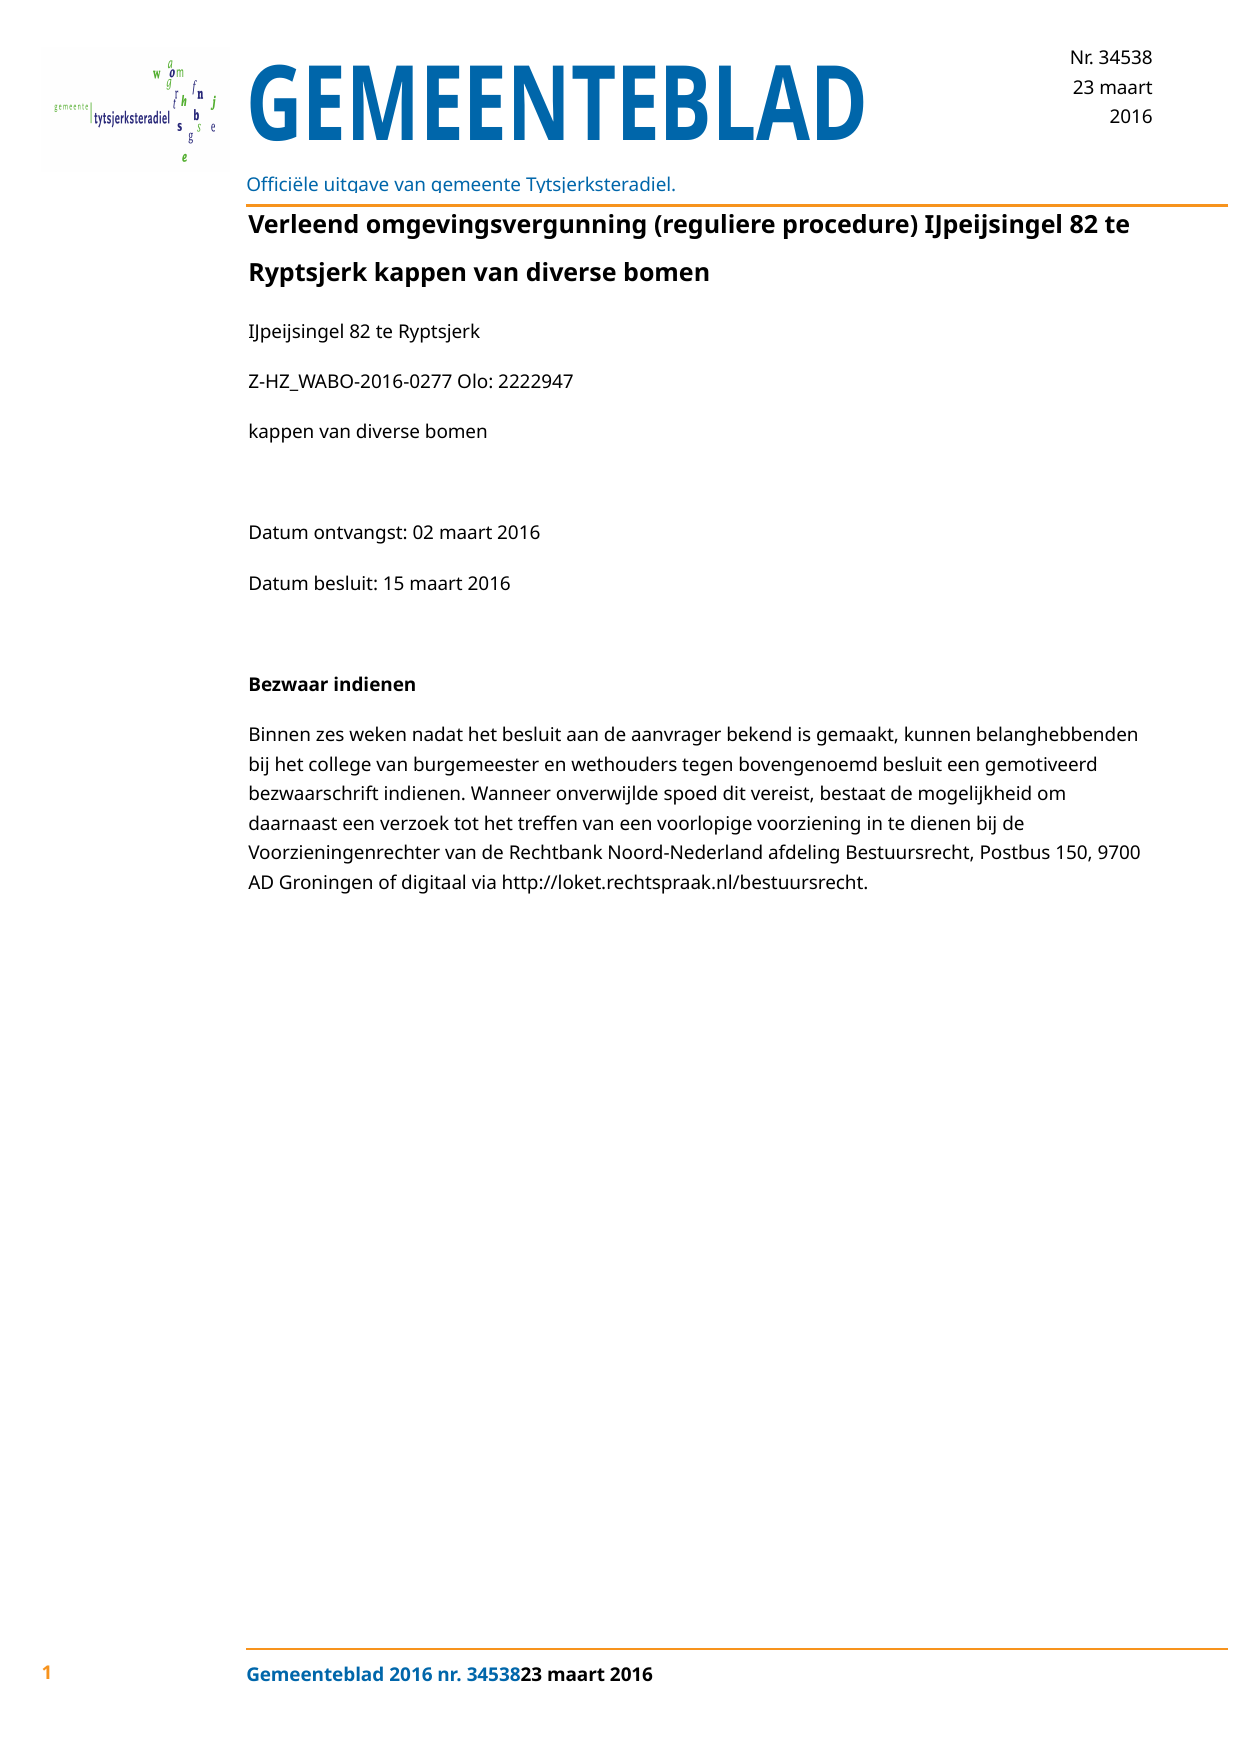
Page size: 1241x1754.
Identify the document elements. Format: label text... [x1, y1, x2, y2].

text kappen van diverse bomen [248, 419, 1152, 444]
picture [41, 47, 231, 172]
text Verleend omgevingsvergunning (reguliere procedure) IJpeijsingel 82 te Ryptsjerk kappen van diverse bomen [248, 207, 1152, 288]
text Datum ontvangst: 02 maart 2016 [248, 519, 1152, 545]
text Bezwaar indienen [248, 671, 1152, 697]
text Datum besluit: 15 maart 2016 [248, 570, 1152, 596]
text Binnen zes weken nadat het besluit aan de aanvrager bekend is gemaakt, kunnen belanghebbenden bij het college van burgemeester en wethouders tegen bovengenoemd besluit een gemotiveerd bezwaarschrift indienen. Wanneer onverwijlde spoed dit vereist, bestaat de mogelijkheid om daarnaast een verzoek tot het treffen van een voorlopige voorziening in te dienen bij de Voorzieningenrechter van de Rechtbank Noord-Nederland afdeling Bestuursrecht, Postbus 150, 9700 AD Groningen of digitaal via http://loket.rechtspraak.nl/bestuursrecht. [248, 721, 1152, 895]
text IJpeijsingel 82 te Ryptsjerk [248, 318, 1152, 344]
text Z-HZ_WABO-2016-0277 Olo: 2222947 [248, 368, 1152, 394]
